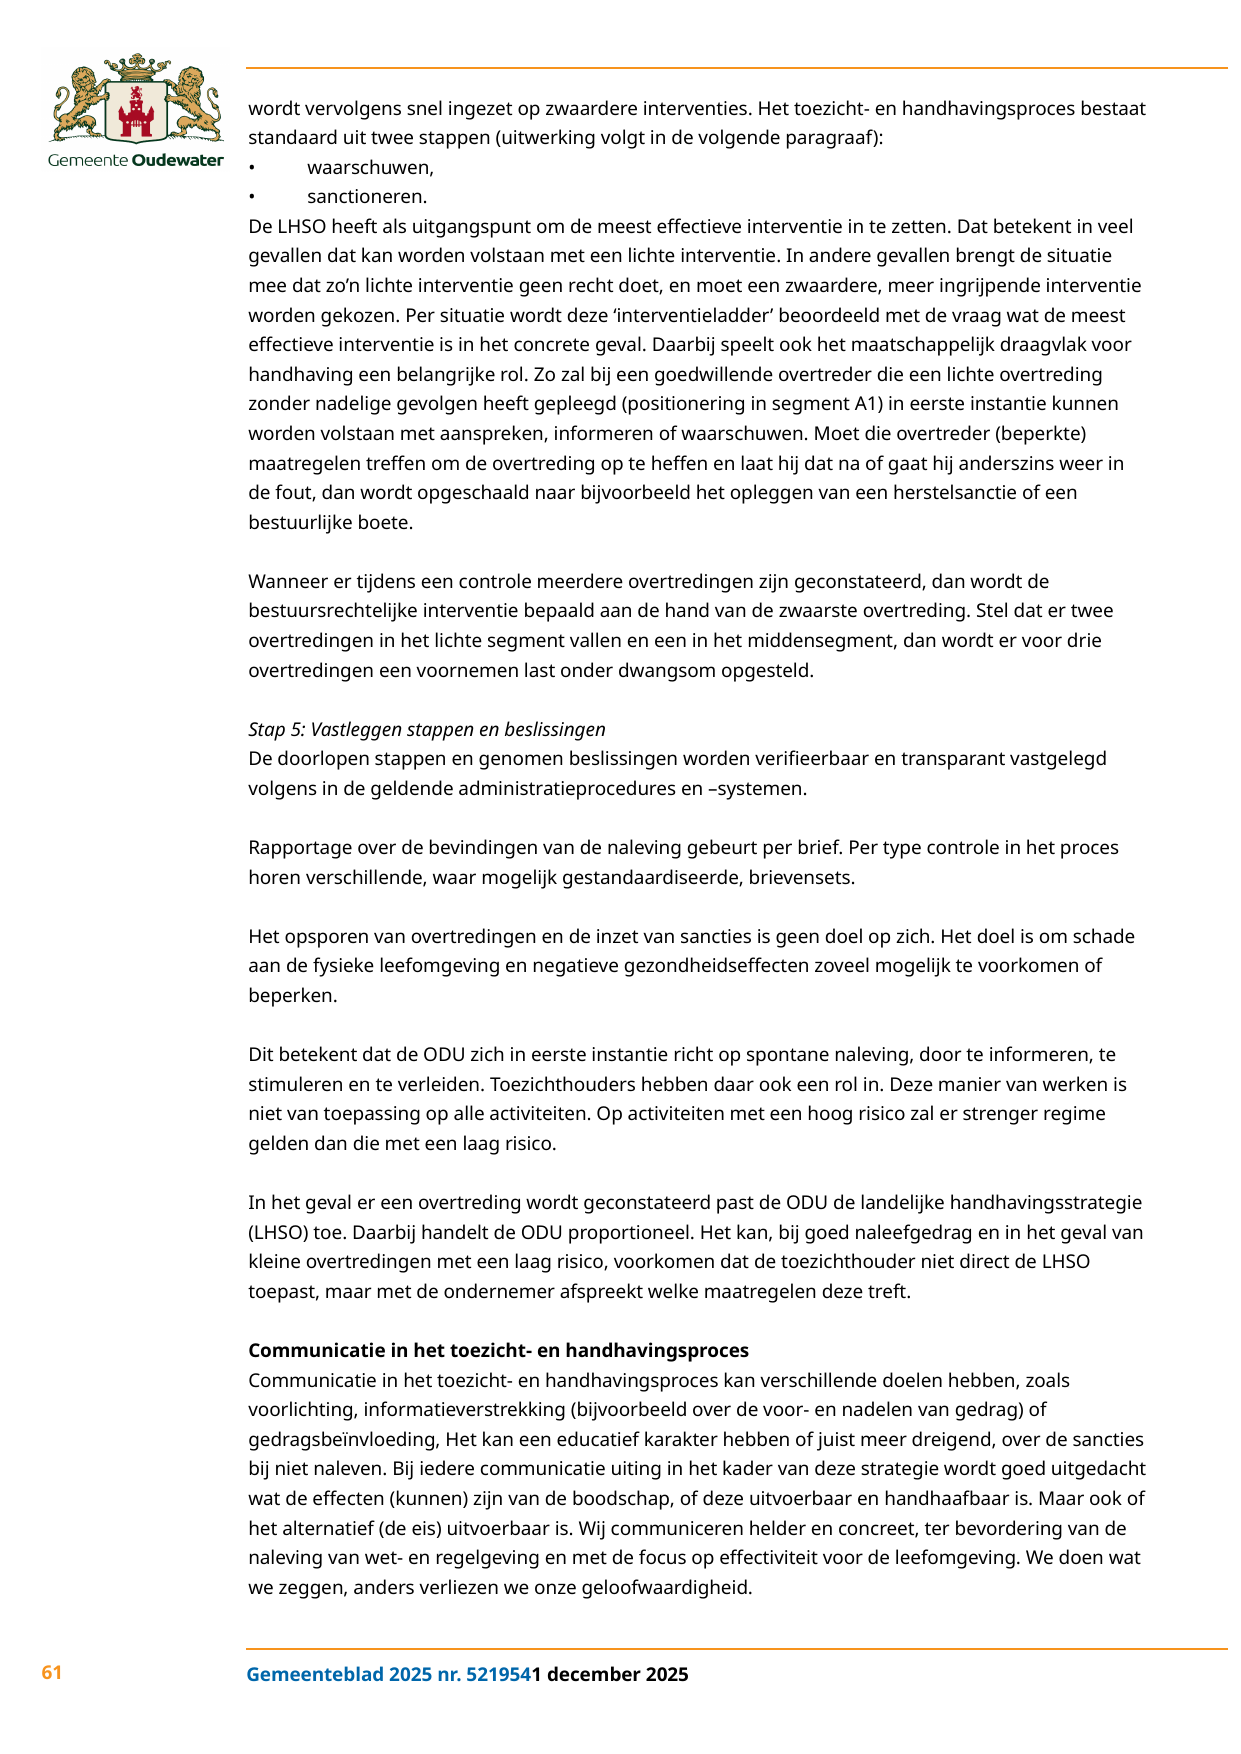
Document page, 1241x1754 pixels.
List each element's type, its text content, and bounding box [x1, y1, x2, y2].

text Communicatie in het toezicht- en handhavingsproces kan verschillende doelen hebben, zoals voorlichting, informatieverstrekking (bijvoorbeeld over de voor- en nadelen van gedrag) of gedragsbeïnvloeding, Het kan een educatief karakter hebben of juist meer dreigend, over de sancties bij niet naleven. Bij iedere communicatie uiting in het kader van deze strategie wordt goed uitgedacht wat de effecten (kunnen) zijn van de boodschap, of deze uitvoerbaar en handhaafbaar is. Maar ook of het alternatief (de eis) uitvoerbaar is. Wij communiceren helder en concreet, ter bevordering van de naleving van wet- en regelgeving en met de focus op effectiviteit voor de leefomgeving. We doen wat we zeggen, anders verliezen we onze geloofwaardigheid. [248, 1367, 1152, 1600]
text wordt vervolgens snel ingezet op zwaardere interventies. Het toezicht- en handhavingsproces bestaat standaard uit twee stappen (uitwerking volgt in de volgende paragraaf): [248, 95, 1152, 150]
text De LHSO heeft als uitgangspunt om de meest effectieve interventie in te zetten. Dat betekent in veel gevallen dat kan worden volstaan met een lichte interventie. In andere gevallen brengt de situatie mee dat zo’n lichte interventie geen recht doet, en moet een zwaardere, meer ingrijpende interventie worden gekozen. Per situatie wordt deze ‘interventieladder’ beoordeeld met de vraag wat de meest effectieve interventie is in het concrete geval. Daarbij speelt ook het maatschappelijk draagvlak voor handhaving een belangrijke rol. Zo zal bij een goedwillende overtreder die een lichte overtreding zonder nadelige gevolgen heeft gepleegd (positionering in segment A1) in eerste instantie kunnen worden volstaan met aanspreken, informeren of waarschuwen. Moet die overtreder (beperkte) maatregelen treffen om de overtreding op te heffen en laat hij dat na of gaat hij anderszins weer in de fout, dan wordt opgeschaald naar bijvoorbeeld het opleggen van een herstelsanctie of een bestuurlijke boete. [248, 213, 1152, 535]
text Wanneer er tijdens een controle meerdere overtredingen zijn geconstateerd, dan wordt de bestuursrechtelijke interventie bepaald aan de hand van de zwaarste overtreding. Stel dat er twee overtredingen in het lichte segment vallen en een in het middensegment, dan wordt er voor drie overtredingen een voornemen last onder dwangsom opgesteld. [248, 568, 1152, 683]
picture [41, 47, 231, 172]
text De doorlopen stappen en genomen beslissingen worden verifieerbaar en transparant vastgelegd volgens in de geldende administratieprocedures en –systemen. [248, 746, 1152, 801]
text In het geval er een overtreding wordt geconstateerd past de ODU de landelijke handhavingsstrategie (LHSO) toe. Daarbij handelt de ODU proportioneel. Het kan, bij goed naleefgedrag en in het geval van kleine overtredingen met een laag risico, voorkomen dat de toezichthouder niet direct de LHSO toepast, maar met de ondernemer afspreekt welke maatregelen deze treft. [248, 1189, 1152, 1304]
list sanctioneren. [248, 183, 1152, 209]
text Communicatie in het toezicht- en handhavingsproces [248, 1337, 1152, 1363]
text Rapportage over de bevindingen van de naleving gebeurt per brief. Per type controle in het proces horen verschillende, waar mogelijk gestandaardiseerde, brievensets. [248, 834, 1152, 890]
text Stap 5: Vastleggen stappen en beslissingen [248, 716, 1152, 742]
list waarschuwen, [248, 154, 1152, 180]
text Dit betekent dat de ODU zich in eerste instantie richt op spontane naleving, door te informeren, te stimuleren en te verleiden. Toezichthouders hebben daar ook een rol in. Deze manier van werken is niet van toepassing op alle activiteiten. Op activiteiten met een hoog risico zal er strenger regime gelden dan die met een laag risico. [248, 1041, 1152, 1156]
text Het opsporen van overtredingen en de inzet van sancties is geen doel op zich. Het doel is om schade aan de fysieke leefomgeving en negatieve gezondheidseffecten zoveel mogelijk te voorkomen of beperken. [248, 923, 1152, 1008]
